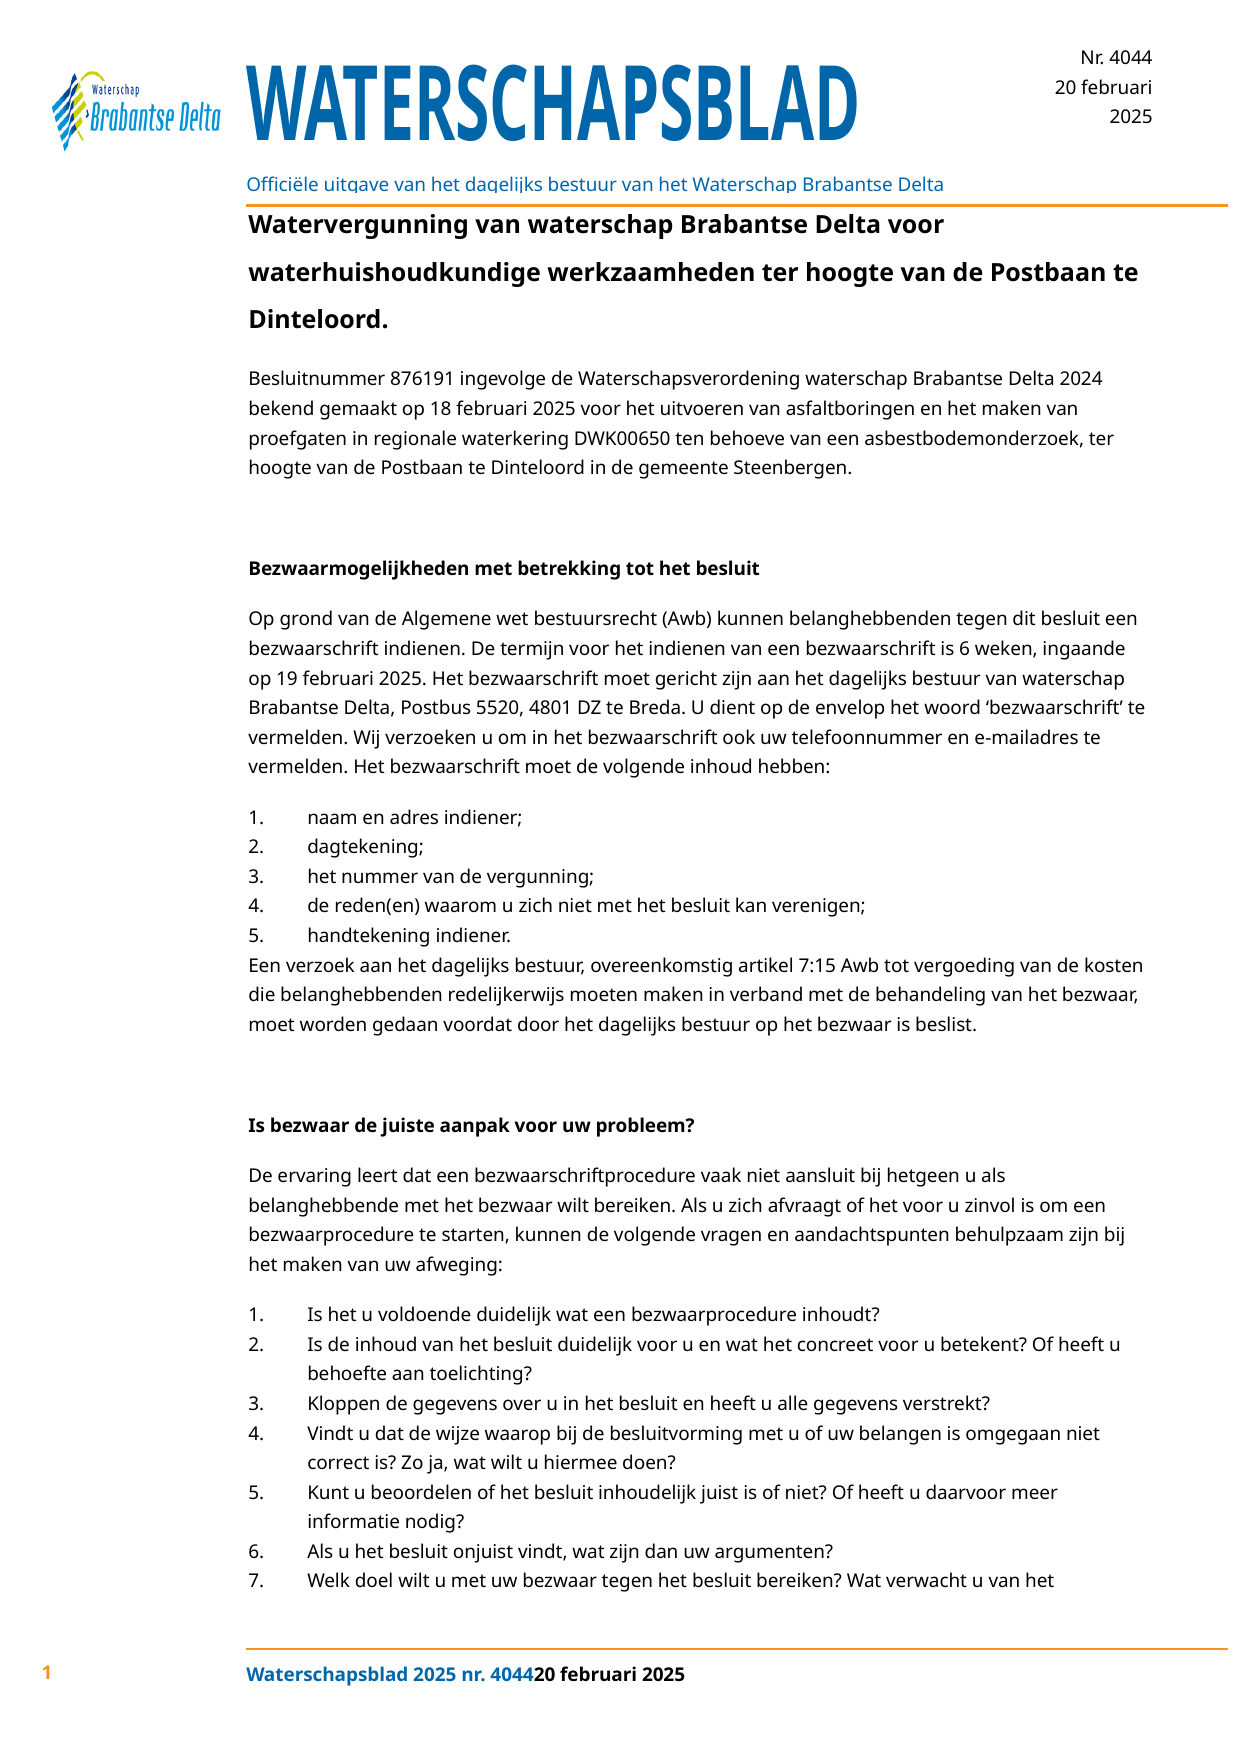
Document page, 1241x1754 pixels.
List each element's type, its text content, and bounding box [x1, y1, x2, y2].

list het nummer van de vergunning; [248, 863, 1152, 889]
picture [41, 47, 231, 172]
list naam en adres indiener; [248, 804, 1152, 829]
text Is bezwaar de juiste aanpak voor uw probleem? [248, 1112, 1152, 1137]
list dagtekening; [248, 833, 1152, 859]
list handtekening indiener. [248, 922, 1152, 948]
list Kunt u beoordelen of het besluit inhoudelijk juist is of niet? Of heeft u daarvoor meer informatie nodig? [248, 1479, 1152, 1534]
text Besluitnummer 876191 ingevolge de Waterschapsverordening waterschap Brabantse Delta 2024 bekend gemaakt op 18 februari 2025 voor het uitvoeren van asfaltboringen en het maken van proefgaten in regionale waterkering DWK00650 ten behoeve van een asbestbodemonderzoek, ter hoogte van de Postbaan te Dinteloord in de gemeente Steenbergen. [248, 366, 1152, 480]
text Op grond van de Algemene wet bestuursrecht (Awb) kunnen belanghebbenden tegen dit besluit een bezwaarschrift indienen. De termijn voor het indienen van een bezwaarschrift is 6 weken, ingaande op 19 februari 2025. Het bezwaarschrift moet gericht zijn aan het dagelijks bestuur van waterschap Brabantse Delta, Postbus 5520, 4801 DZ te Breda. U dient op de envelop het woord ‘bezwaarschrift’ te vermelden. Wij verzoeken u om in het bezwaarschrift ook uw telefoonnummer en e‑mailadres te vermelden. Het bezwaarschrift moet de volgende inhoud hebben: [248, 606, 1152, 779]
text Een verzoek aan het dagelijks bestuur, overeenkomstig artikel 7:15 Awb tot vergoeding van de kosten die belanghebbenden redelijkerwijs moeten maken in verband met de behandeling van het bezwaar, moet worden gedaan voordat door het dagelijks bestuur op het bezwaar is beslist. [248, 952, 1152, 1037]
list Is de inhoud van het besluit duidelijk voor u en wat het concreet voor u betekent? Of heeft u behoefte aan toelichting? [248, 1331, 1152, 1386]
list Is het u voldoende duidelijk wat een bezwaarprocedure inhoudt? [248, 1301, 1152, 1327]
text Watervergunning van waterschap Brabantse Delta voor waterhuishoudkundige werkzaamheden ter hoogte van de Postbaan te Dinteloord. [248, 207, 1152, 336]
list de reden(en) waarom u zich niet met het besluit kan verenigen; [248, 893, 1152, 918]
list Vindt u dat de wijze waarop bij de besluitvorming met u of uw belangen is omgegaan niet correct is? Zo ja, wat wilt u hiermee doen? [248, 1420, 1152, 1475]
text Bezwaarmogelijkheden met betrekking tot het besluit [248, 555, 1152, 581]
list Als u het besluit onjuist vindt, wat zijn dan uw argumenten? [248, 1538, 1152, 1564]
list Welk doel wilt u met uw bezwaar tegen het besluit bereiken? Wat verwacht u van het [248, 1568, 1152, 1593]
list Kloppen de gegevens over u in het besluit en heeft u alle gegevens verstrekt? [248, 1390, 1152, 1416]
text De ervaring leert dat een bezwaarschriftprocedure vaak niet aansluit bij hetgeen u als belanghebbende met het bezwaar wilt bereiken. Als u zich afvraagt of het voor u zinvol is om een bezwaarprocedure te starten, kunnen de volgende vragen en aandachtspunten behulpzaam zijn bij het maken van uw afweging: [248, 1162, 1152, 1277]
